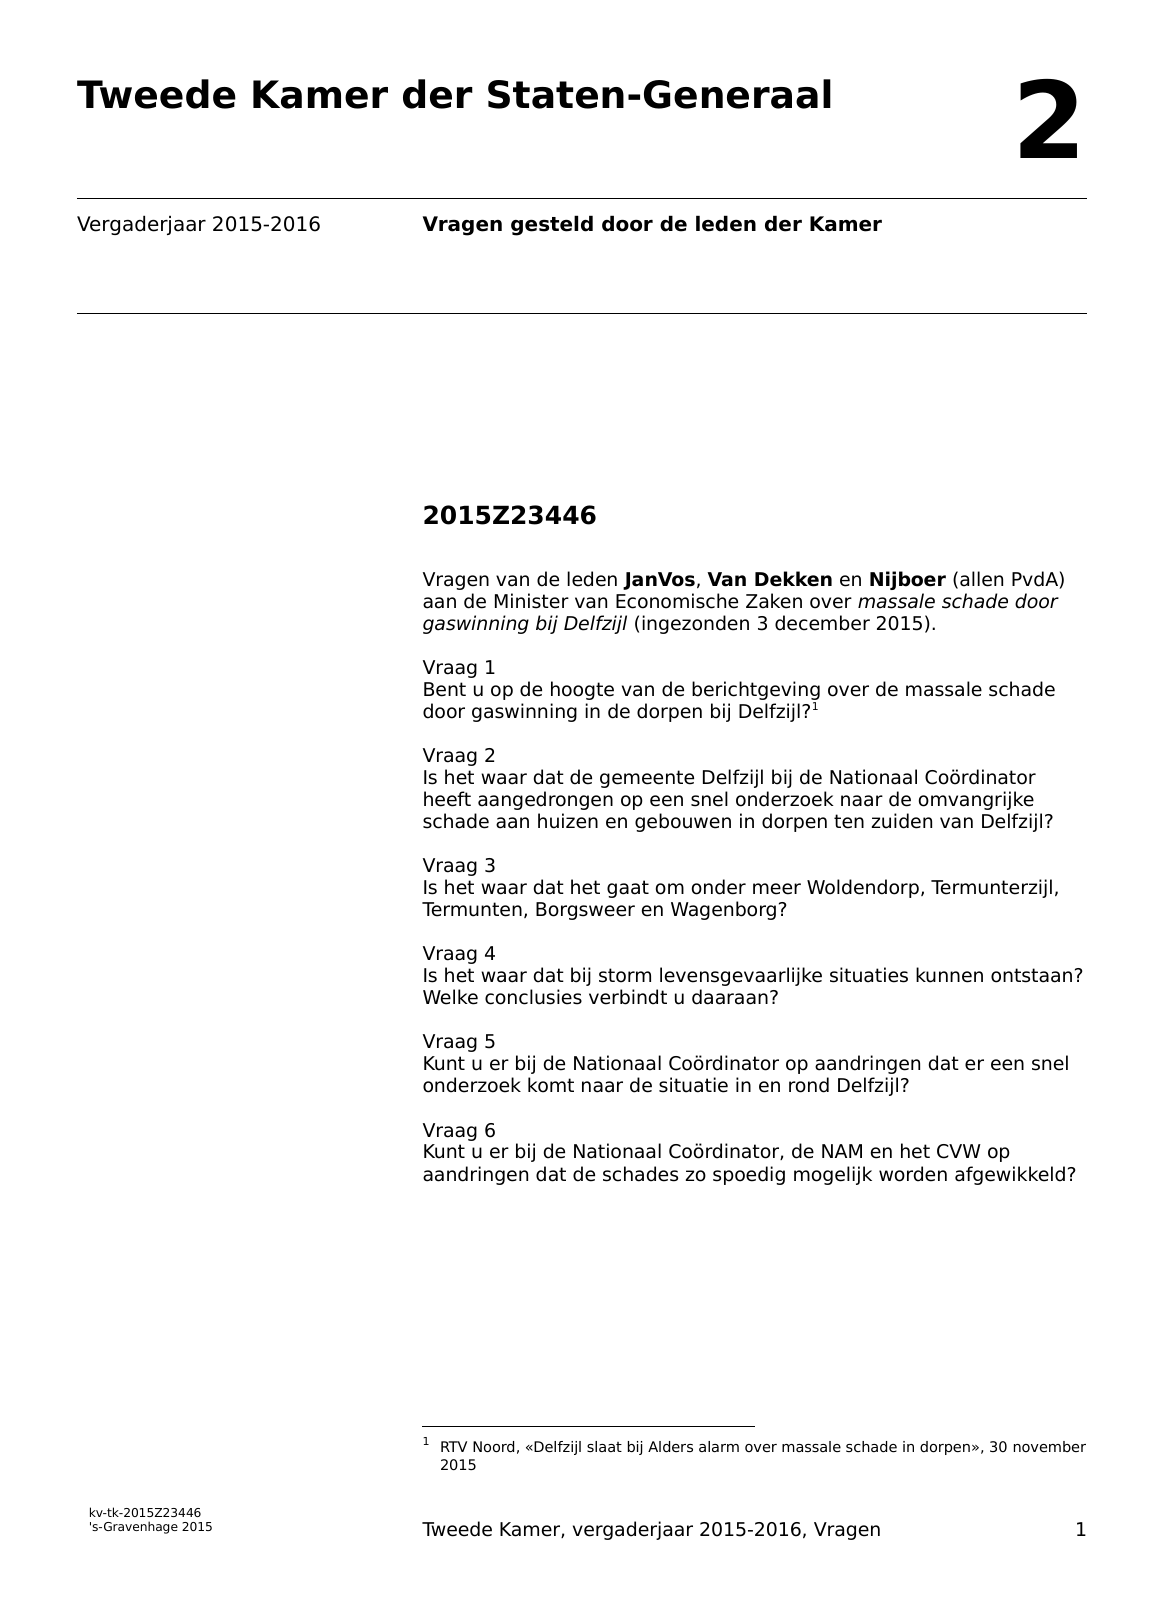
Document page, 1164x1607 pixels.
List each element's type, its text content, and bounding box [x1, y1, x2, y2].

text Vragen van de leden JanVos, Van Dekken en Nijboer (allen PvdA) aan de Minister van Economische Zaken over massale schade door gaswinning bij Delfzijl (ingezonden 3 december 2015). [422, 569, 1087, 635]
text Vraag 6 [422, 1119, 1087, 1141]
text Vraag 3 [422, 855, 1087, 877]
text Bent u op de hoogte van de berichtgeving over de massale schade door gaswinning in de dorpen bij Delfzijl? [422, 679, 1087, 723]
text Vraag 1 [422, 657, 1087, 679]
text Is het waar dat het gaat om onder meer Woldendorp, Termunterzijl, Termunten, Borgsweer en Wagenborg? [422, 877, 1087, 921]
text 's-Gravenhage 2015 [88, 1520, 323, 1534]
table_header 2 [886, 59, 1087, 198]
table_header Tweede Kamer der Staten-Generaal [77, 59, 886, 198]
table_cell Vergaderjaar 2015-2016 [77, 199, 422, 313]
text Is het waar dat de gemeente Delfzijl bij de Nationaal Coördinator heeft aangedrongen op een snel onderzoek naar de omvangrijke schade aan huizen en gebouwen in dorpen ten zuiden van Delfzijl? [422, 767, 1087, 833]
text Is het waar dat bij storm levensgevaarlijke situaties kunnen ontstaan? Welke conclusies verbindt u daaraan? [422, 965, 1087, 1009]
text kv-tk-2015Z23446 [88, 1506, 323, 1520]
text Kunt u er bij de Nationaal Coördinator, de NAM en het CVW op aandringen dat de schades zo spoedig mogelijk worden afgewikkeld? [422, 1141, 1087, 1185]
text RTV Noord, «Delfzijl slaat bij Alders alarm over massale schade in dorpen», 30 november 2015 [422, 1435, 1087, 1474]
text Vraag 2 [422, 745, 1087, 767]
table_cell Vragen gesteld door de leden der Kamer [422, 199, 1087, 313]
text Vraag 4 [422, 943, 1087, 965]
text Kunt u er bij de Nationaal Coördinator op aandringen dat er een snel onderzoek komt naar de situatie in en rond Delfzijl? [422, 1053, 1087, 1097]
text 2015Z23446 [422, 501, 1087, 531]
text Vraag 5 [422, 1031, 1087, 1053]
